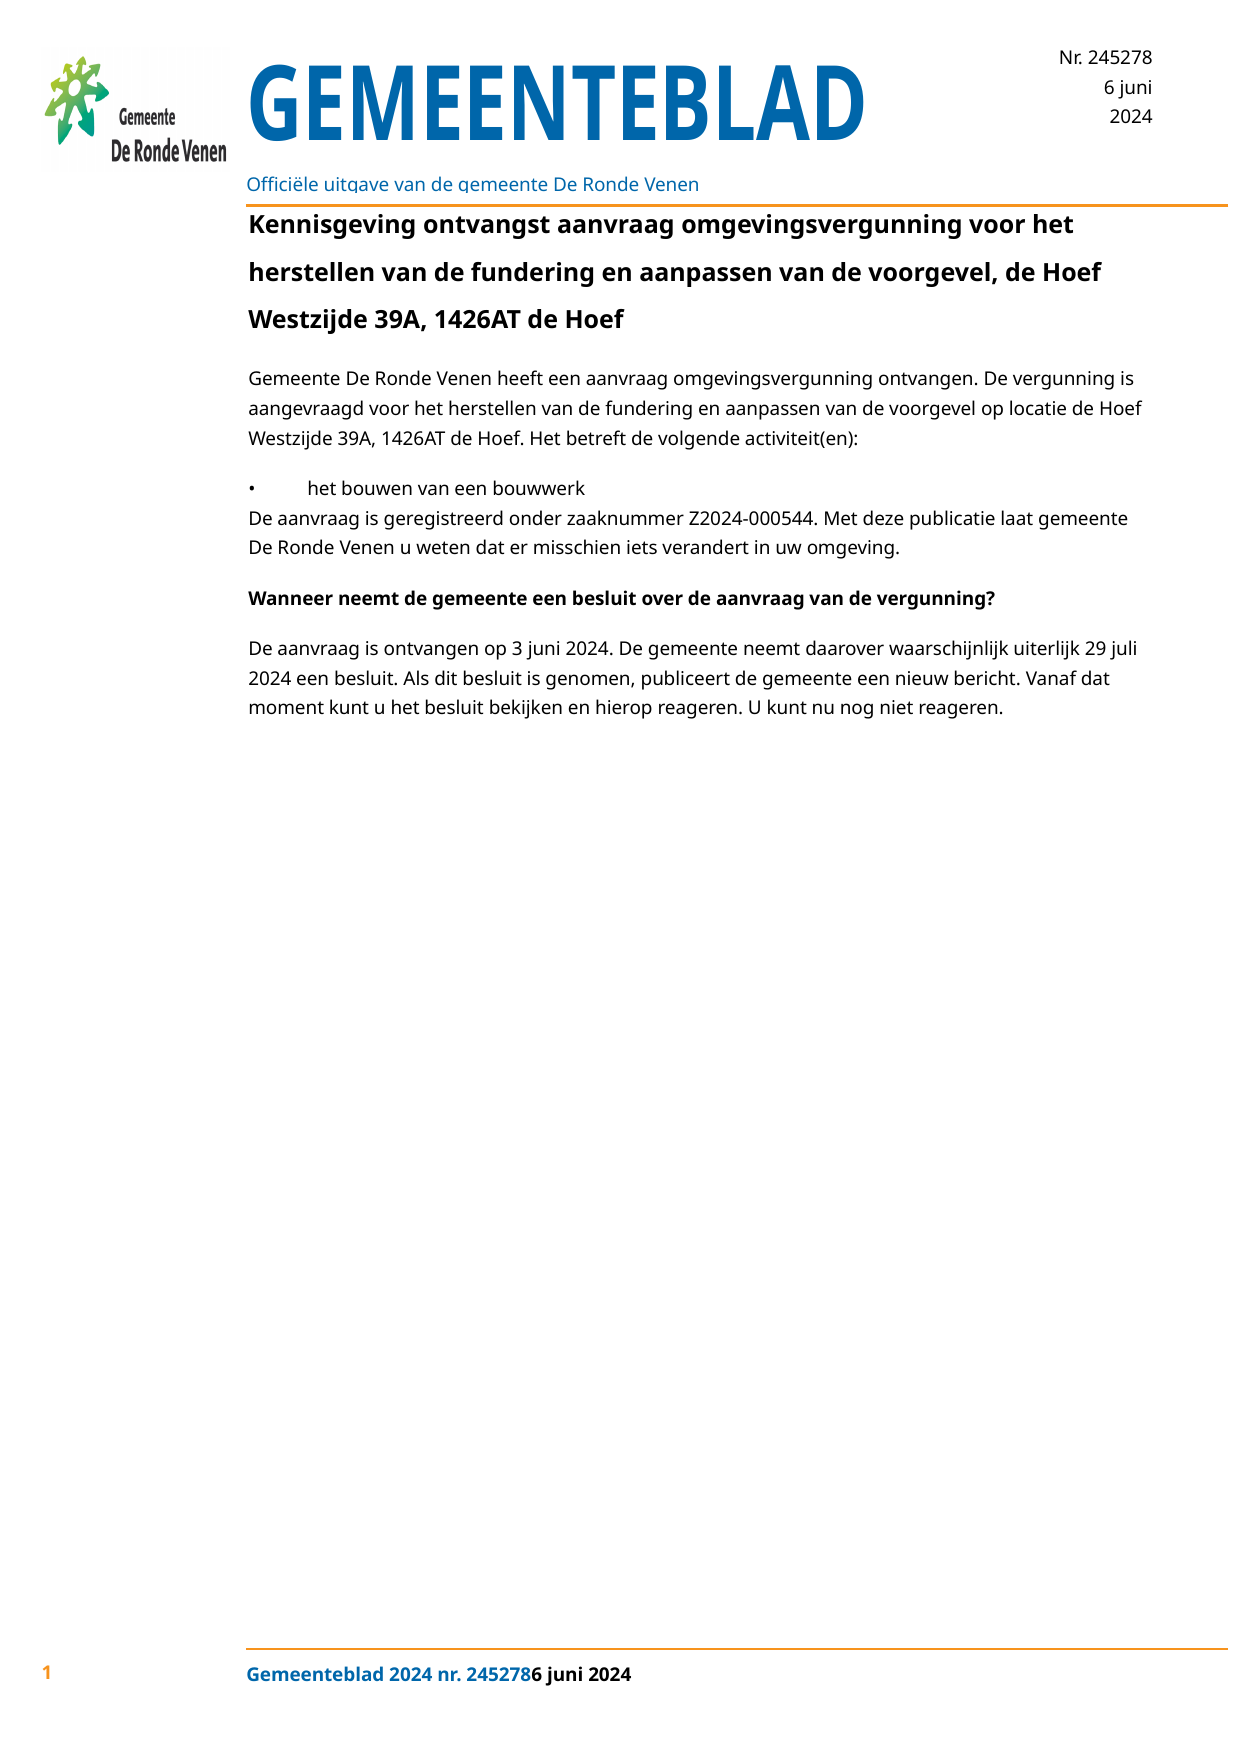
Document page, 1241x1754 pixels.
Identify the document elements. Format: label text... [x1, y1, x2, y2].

text Kennisgeving ontvangst aanvraag omgevingsvergunning voor het herstellen van de fundering en aanpassen van de voorgevel, de Hoef Westzijde 39A, 1426AT de Hoef [248, 207, 1152, 336]
text De aanvraag is geregistreerd onder zaaknummer Z2024-000544. Met deze publicatie laat gemeente De Ronde Venen u weten dat er misschien iets verandert in uw omgeving. [248, 505, 1152, 560]
picture [41, 47, 231, 172]
list het bouwen van een bouwwerk [248, 475, 1152, 501]
text De aanvraag is ontvangen op 3 juni 2024. De gemeente neemt daarover waarschijnlijk uiterlijk 29 juli 2024 een besluit. Als dit besluit is genomen, publiceert de gemeente een nieuw bericht. Vanaf dat moment kunt u het besluit bekijken en hierop reageren. U kunt nu nog niet reageren. [248, 635, 1152, 720]
text Wanneer neemt de gemeente een besluit over de aanvraag van de vergunning? [248, 585, 1152, 610]
text Gemeente De Ronde Venen heeft een aanvraag omgevingsvergunning ontvangen. De vergunning is aangevraagd voor het herstellen van de fundering en aanpassen van de voorgevel op locatie de Hoef Westzijde 39A, 1426AT de Hoef. Het betreft de volgende activiteit(en): [248, 366, 1152, 450]
